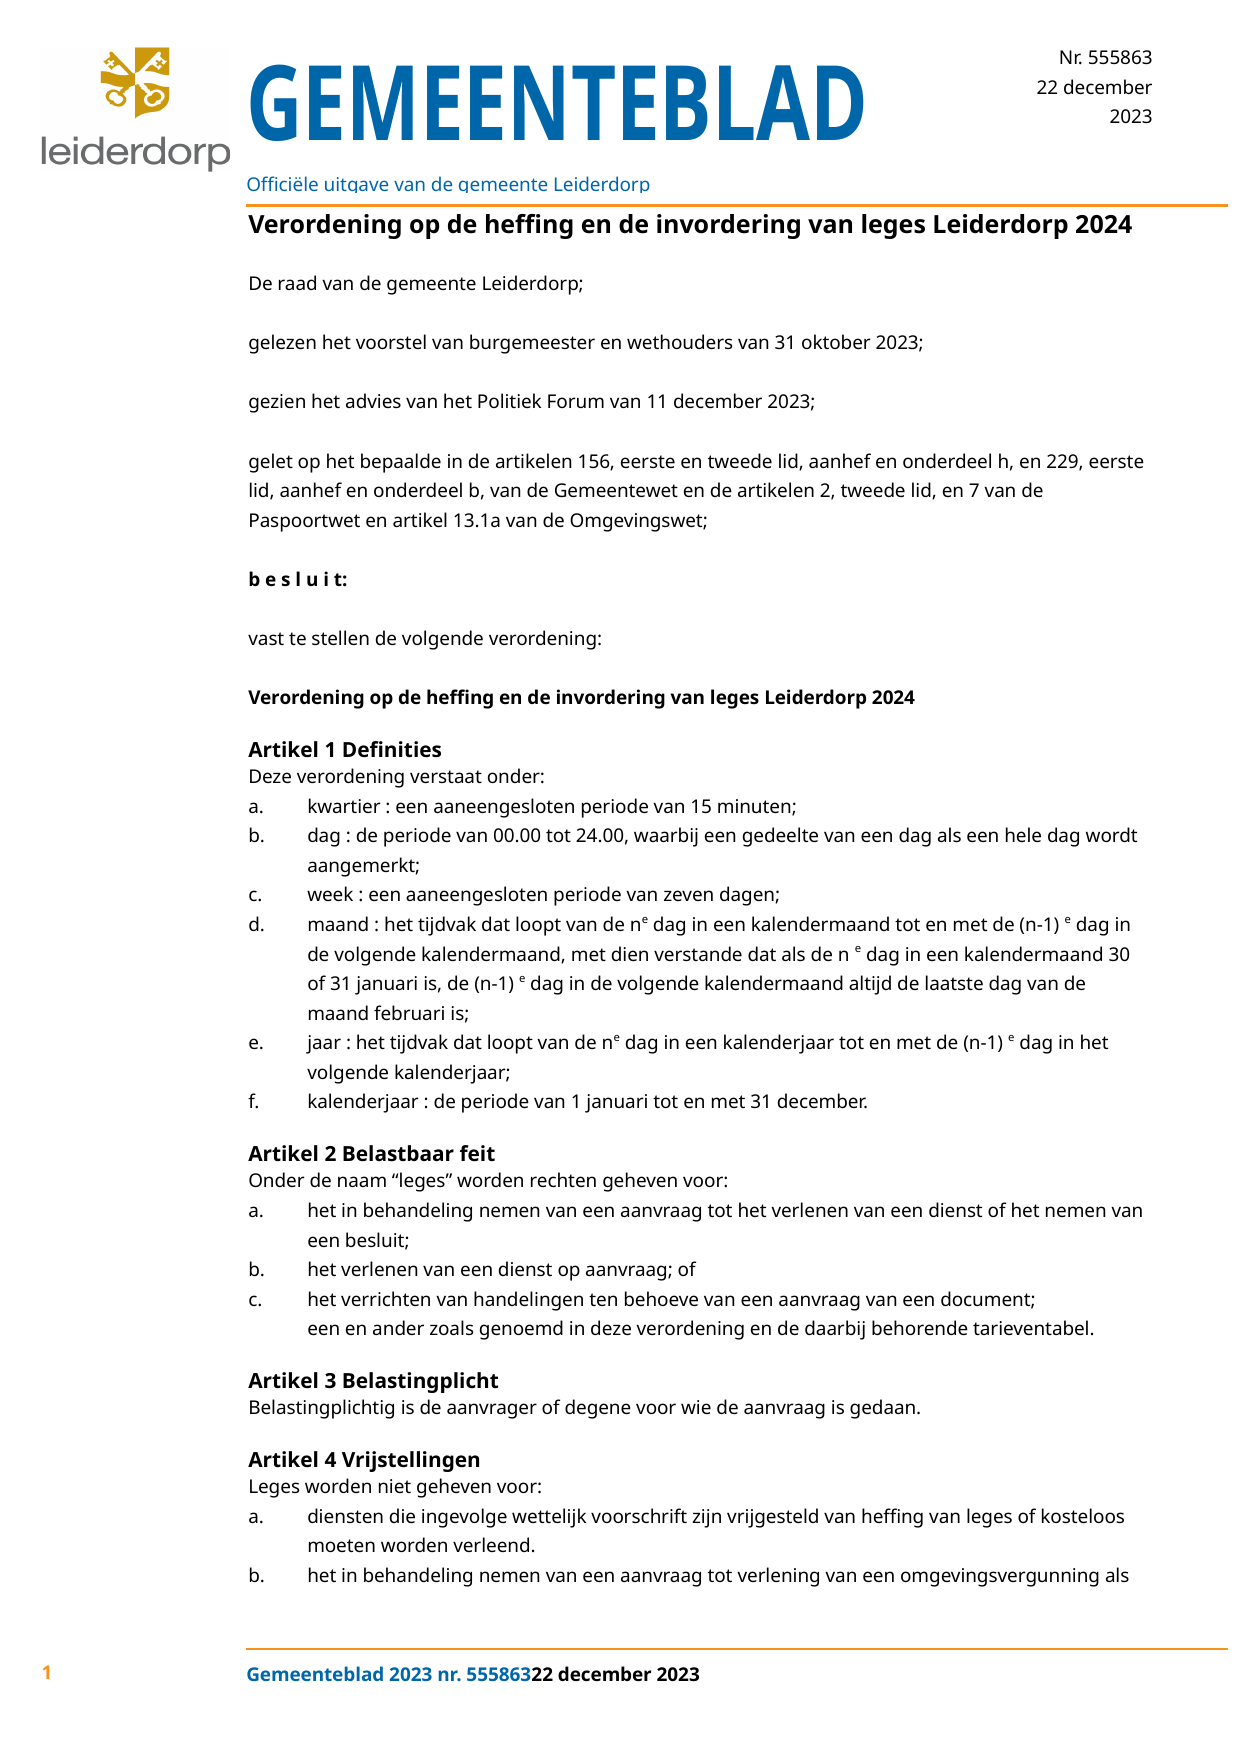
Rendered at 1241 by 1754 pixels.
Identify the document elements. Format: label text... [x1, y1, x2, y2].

list dag : de periode van 00.00 tot 24.00, waarbij een gedeelte van een dag als een hele dag wordt aangemerkt; [248, 822, 1152, 878]
list maand : het tijdvak dat loopt van de ne dag in een kalendermaand tot en met de (n-1) e dag in de volgende kalendermaand, met dien verstande dat als de n e dag in een kalendermaand 30 of 31 januari is, de (n-1) e dag in de volgende kalendermaand altijd de laatste dag van de maand februari is; [248, 911, 1152, 1026]
text De raad van de gemeente Leiderdorp; [248, 270, 1152, 296]
text gelet op het bepaalde in de artikelen 156, eerste en tweede lid, aanhef en onderdeel h, en 229, eerste lid, aanhef en onderdeel b, van de Gemeentewet en de artikelen 2, tweede lid, en 7 van de Paspoortwet en artikel 13.1a van de Omgevingswet; [248, 448, 1152, 533]
text gezien het advies van het Politiek Forum van 11 december 2023; [248, 389, 1152, 414]
list een en ander zoals genoemd in deze verordening en de daarbij behorende tarieventabel. [248, 1316, 1152, 1341]
list het in behandeling nemen van een aanvraag tot verlening van een omgevingsvergunning als [248, 1562, 1152, 1588]
text Verordening op de heffing en de invordering van leges Leiderdorp 2024 [248, 207, 1152, 241]
text Leges worden niet geheven voor: [248, 1473, 1152, 1499]
list kwartier : een aaneengesloten periode van 15 minuten; [248, 793, 1152, 819]
text Deze verordening verstaat onder: [248, 763, 1152, 789]
list het verlenen van een dienst op aanvraag; of [248, 1256, 1152, 1282]
list jaar : het tijdvak dat loopt van de ne dag in een kalenderjaar tot en met de (n-1) e dag in het volgende kalenderjaar; [248, 1029, 1152, 1085]
text Artikel 2 Belastbaar feit [248, 1139, 1152, 1168]
text Belastingplichtig is de aanvrager of degene voor wie de aanvraag is gedaan. [248, 1394, 1152, 1420]
text b e s l u i t: [248, 566, 1152, 592]
list diensten die ingevolge wettelijk voorschrift zijn vrijgesteld van heffing van leges of kosteloos moeten worden verleend. [248, 1503, 1152, 1558]
text gelezen het voorstel van burgemeester en wethouders van 31 oktober 2023; [248, 329, 1152, 355]
text vast te stellen de volgende verordening: [248, 625, 1152, 651]
list het in behandeling nemen van een aanvraag tot het verlenen van een dienst of het nemen van een besluit; [248, 1197, 1152, 1252]
text Artikel 3 Belastingplicht [248, 1366, 1152, 1394]
list het verrichten van handelingen ten behoeve van een aanvraag van een document; [248, 1286, 1152, 1312]
text Onder de naam “leges” worden rechten geheven voor: [248, 1168, 1152, 1193]
text Verordening op de heffing en de invordering van leges Leiderdorp 2024 [248, 684, 1152, 710]
list week : een aaneengesloten periode van zeven dagen; [248, 882, 1152, 907]
picture [41, 47, 231, 172]
list kalenderjaar : de periode van 1 januari tot en met 31 december. [248, 1089, 1152, 1114]
text Artikel 1 Definities [248, 735, 1152, 763]
text Artikel 4 Vrijstellingen [248, 1445, 1152, 1473]
